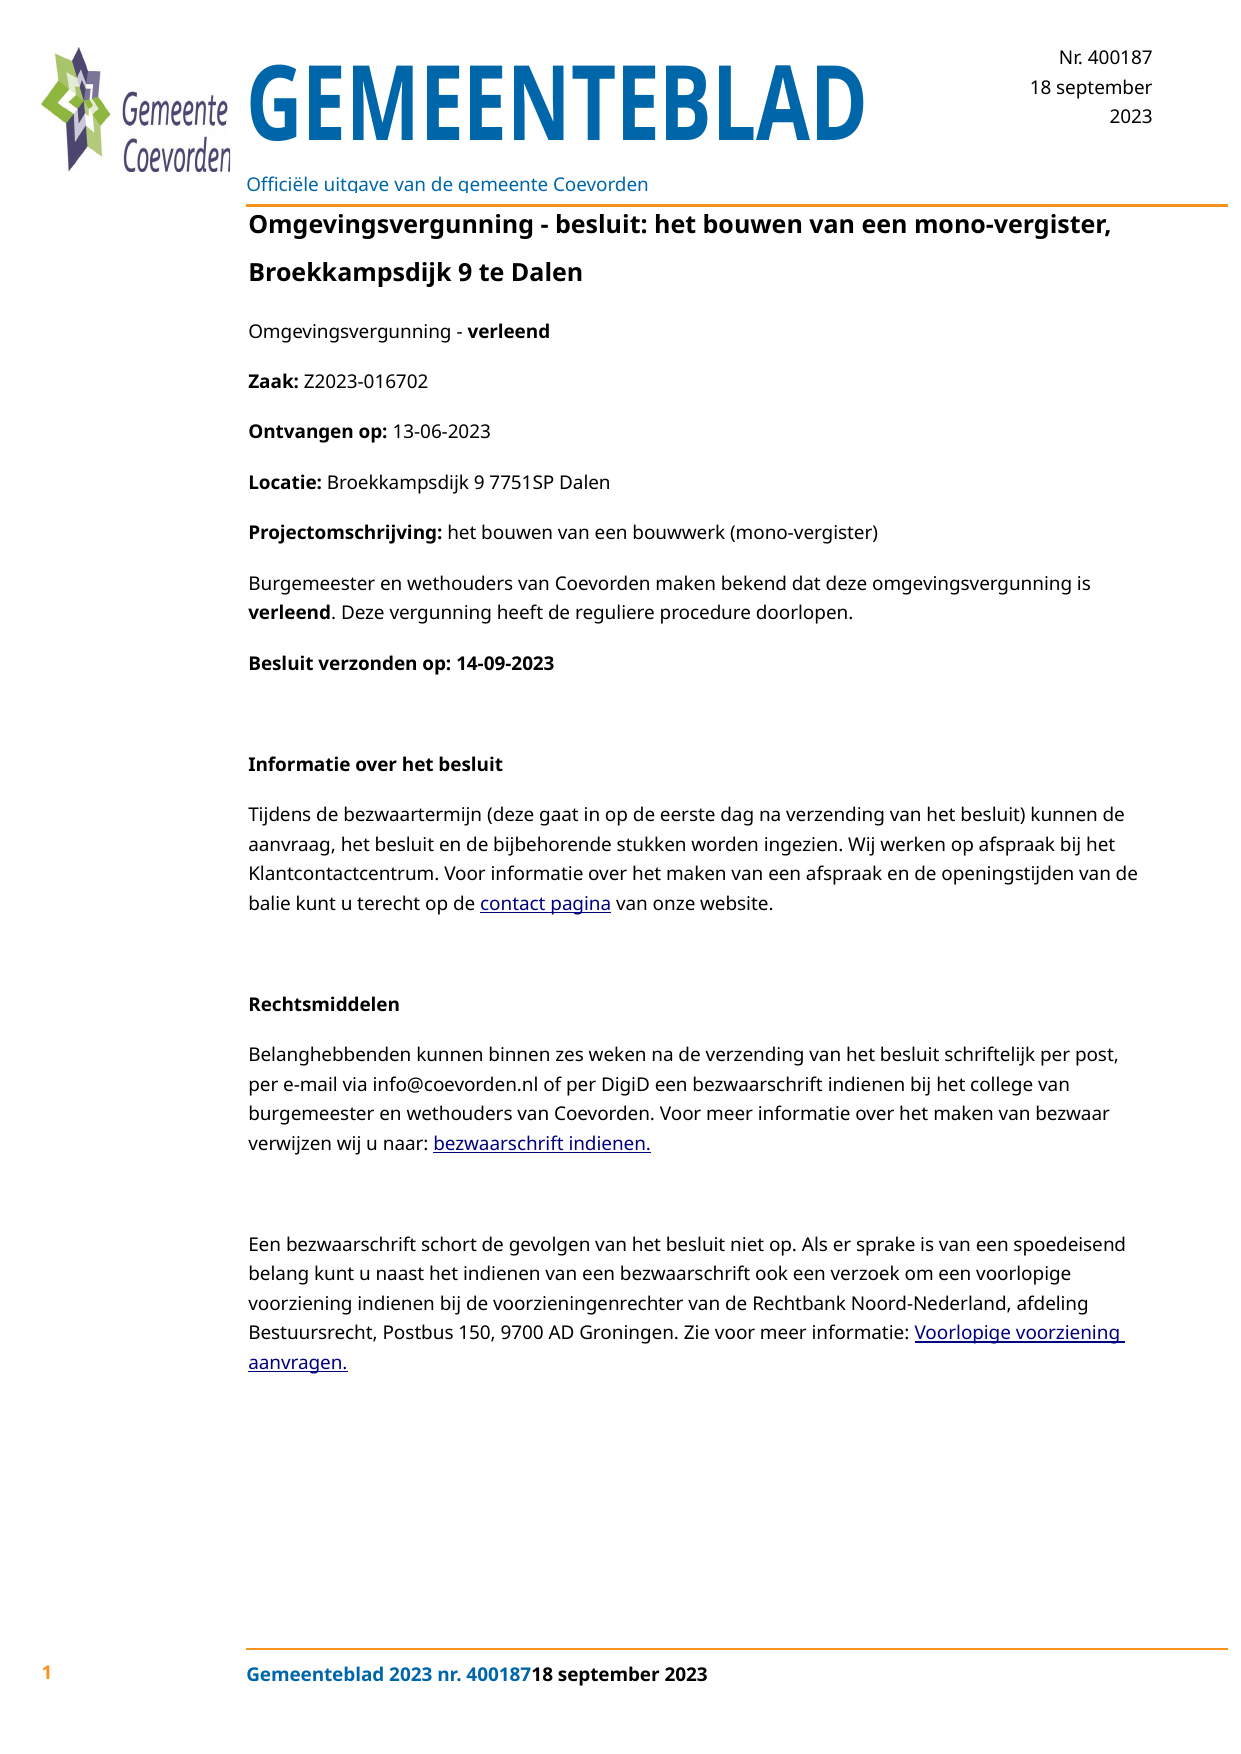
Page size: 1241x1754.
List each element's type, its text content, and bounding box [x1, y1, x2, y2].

text Informatie over het besluit [248, 751, 1152, 777]
text Zaak: Z2023-016702 [248, 368, 1152, 394]
text Rechtsmiddelen [248, 991, 1152, 1017]
text Burgemeester en wethouders van Coevorden maken bekend dat deze omgevingsvergunning is verleend. Deze vergunning heeft de reguliere procedure doorlopen. [248, 570, 1152, 625]
text Een bezwaarschrift schort de gevolgen van het besluit niet op. Als er sprake is van een spoedeisend belang kunt u naast het indienen van een bezwaarschrift ook een verzoek om een voorlopige voorziening indienen bij de voorzieningenrechter van de Rechtbank Noord-Nederland, afdeling Bestuursrecht, Postbus 150, 9700 AD Groningen. Zie voor meer informatie: Voorlopige voorziening aanvragen. [248, 1231, 1152, 1375]
text Belanghebbenden kunnen binnen zes weken na de verzending van het besluit schriftelijk per post, per e-mail via info@coevorden.nl of per DigiD een bezwaarschrift indienen bij het college van burgemeester en wethouders van Coevorden. Voor meer informatie over het maken van bezwaar verwijzen wij u naar: bezwaarschrift indienen. [248, 1041, 1152, 1156]
text Locatie: Broekkampsdijk 9 7751SP Dalen [248, 469, 1152, 495]
text Omgevingsvergunning - besluit: het bouwen van een mono-vergister, Broekkampsdijk 9 te Dalen [248, 207, 1152, 288]
text Omgevingsvergunning - verleend [248, 318, 1152, 344]
text Ontvangen op: 13-06-2023 [248, 419, 1152, 444]
picture [41, 47, 231, 172]
text Besluit verzonden op: 14-09-2023 [248, 650, 1152, 676]
text Tijdens de bezwaartermijn (deze gaat in op de eerste dag na verzending van het besluit) kunnen de aanvraag, het besluit en de bijbehorende stukken worden ingezien. Wij werken op afspraak bij het Klantcontactcentrum. Voor informatie over het maken van een afspraak en de openingstijden van de balie kunt u terecht op de contact pagina van onze website. [248, 801, 1152, 916]
text Projectomschrijving: het bouwen van een bouwwerk (mono-vergister) [248, 519, 1152, 545]
